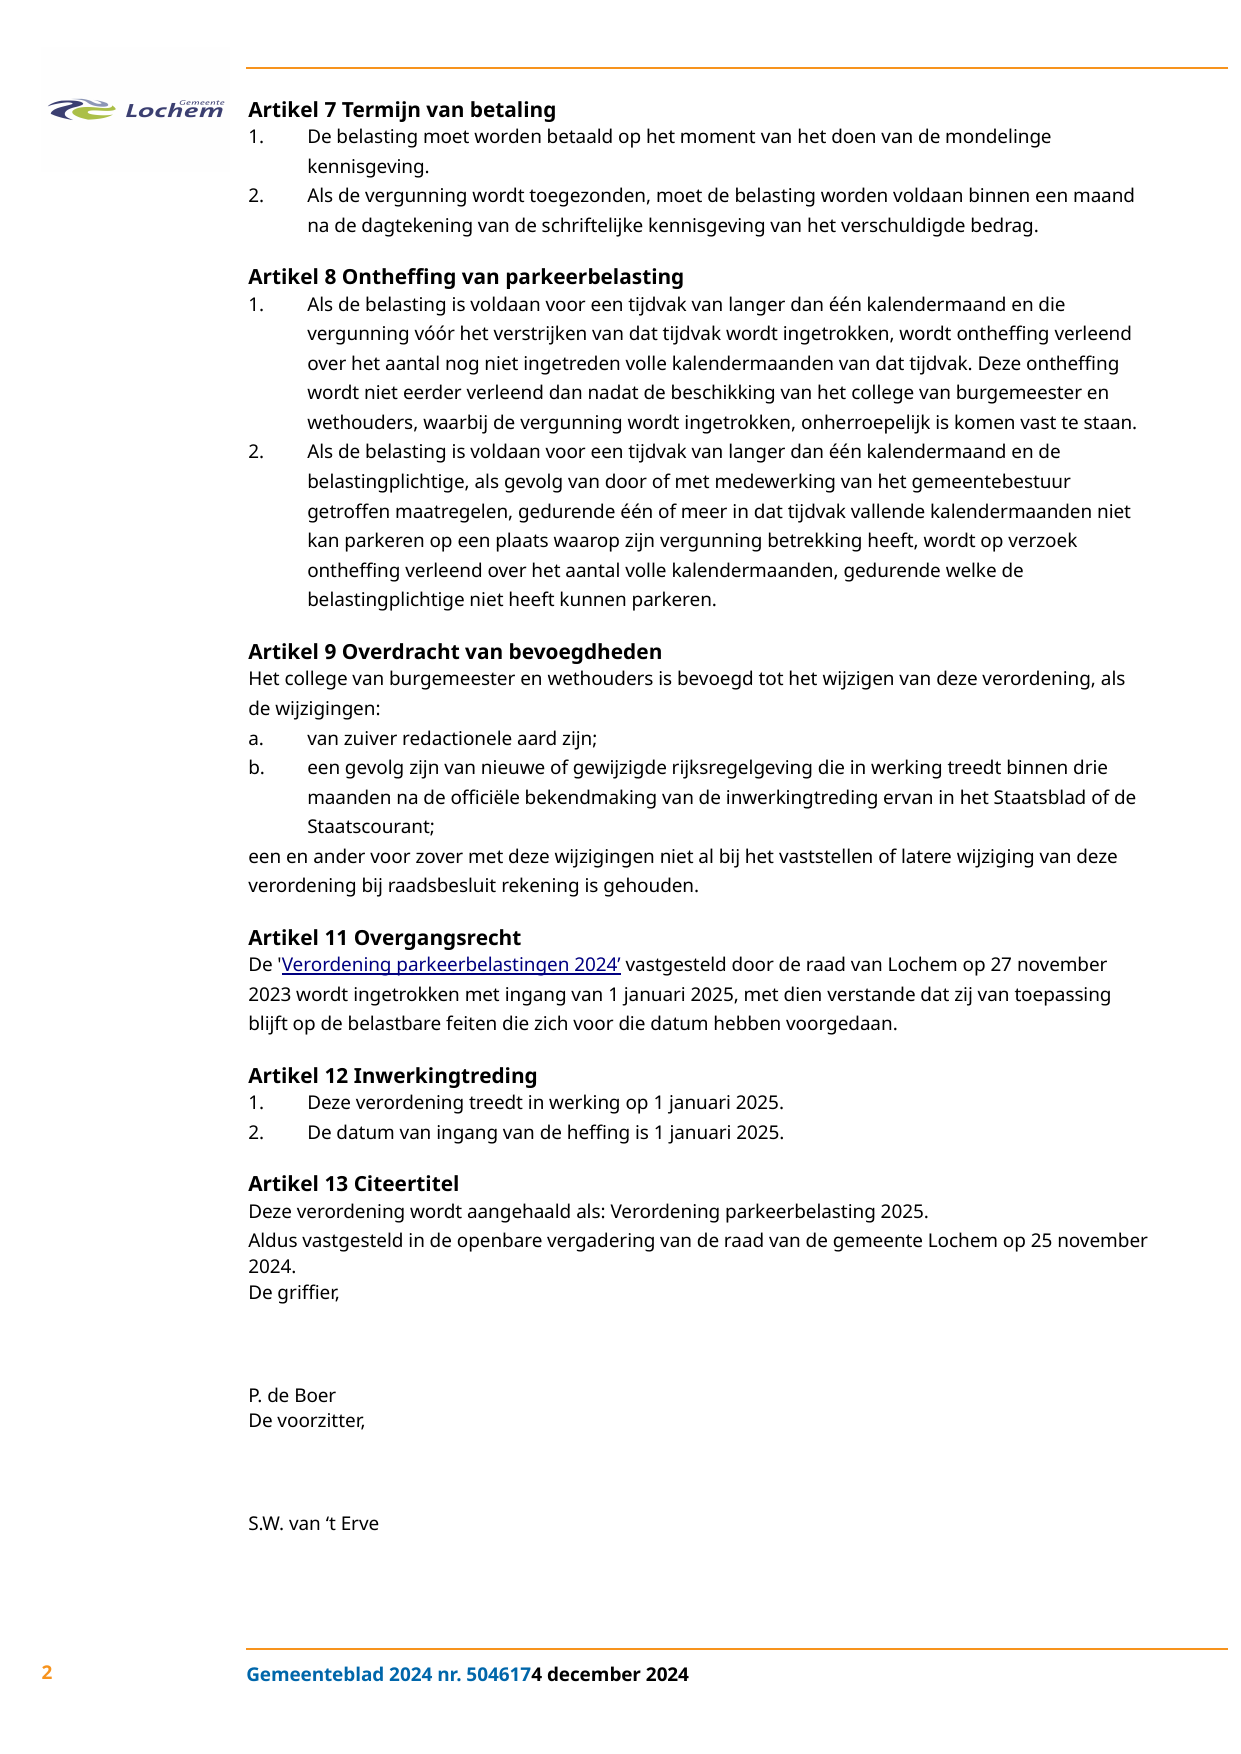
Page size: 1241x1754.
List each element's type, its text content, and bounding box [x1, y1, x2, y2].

text P. de Boer [248, 1382, 1152, 1408]
text Artikel 12 Inwerkingtreding [248, 1061, 1152, 1089]
list Als de belasting is voldaan voor een tijdvak van langer dan één kalendermaand en die vergunning vóór het verstrijken van dat tijdvak wordt ingetrokken, wordt ontheffing verleend over het aantal nog niet ingetreden volle kalendermaanden van dat tijdvak. Deze ontheffing wordt niet eerder verleend dan nadat de beschikking van het college van burgemeester en wethouders, waarbij de vergunning wordt ingetrokken, onherroepelijk is komen vast te staan. [248, 291, 1152, 435]
list Deze verordening treedt in werking op 1 januari 2025. [248, 1089, 1152, 1115]
text een en ander voor zover met deze wijzigingen niet al bij het vaststellen of latere wijziging van deze verordening bij raadsbesluit rekening is gehouden. [248, 843, 1152, 898]
text De griffier, [248, 1279, 1152, 1305]
text Het college van burgemeester en wethouders is bevoegd tot het wijzigen van deze verordening, als de wijzigingen: [248, 666, 1152, 721]
text Deze verordening wordt aangehaald als: Verordening parkeerbelasting 2025. [248, 1198, 1152, 1224]
text Artikel 13 Citeertitel [248, 1169, 1152, 1198]
text De voorzitter, [248, 1408, 1152, 1433]
text S.W. van ‘t Erve [248, 1511, 1152, 1536]
list Als de belasting is voldaan voor een tijdvak van langer dan één kalendermaand en de belastingplichtige, als gevolg van door of met medewerking van het gemeentebestuur getroffen maatregelen, gedurende één of meer in dat tijdvak vallende kalendermaanden niet kan parkeren op een plaats waarop zijn vergunning betrekking heeft, wordt op verzoek ontheffing verleend over het aantal volle kalendermaanden, gedurende welke de belastingplichtige niet heeft kunnen parkeren. [248, 439, 1152, 612]
text De 'Verordening parkeerbelastingen 2024’ vastgesteld door de raad van Lochem op 27 november 2023 wordt ingetrokken met ingang van 1 januari 2025, met dien verstande dat zij van toepassing blijft op de belastbare feiten die zich voor die datum hebben voorgedaan. [248, 951, 1152, 1036]
list Als de vergunning wordt toegezonden, moet de belasting worden voldaan binnen een maand na de dagtekening van de schriftelijke kennisgeving van het verschuldigde bedrag. [248, 182, 1152, 238]
text Aldus vastgesteld in de openbare vergadering van de raad van de gemeente Lochem op 25 november 2024. [248, 1227, 1152, 1279]
list De belasting moet worden betaald op het moment van het doen van de mondelinge kennisgeving. [248, 123, 1152, 178]
list een gevolg zijn van nieuwe of gewijzigde rijksregelgeving die in werking treedt binnen drie maanden na de officiële bekendmaking van de inwerkingtreding ervan in het Staatsblad of de Staatscourant; [248, 754, 1152, 839]
picture [41, 47, 231, 172]
text Artikel 9 Overdracht van bevoegdheden [248, 637, 1152, 666]
text Artikel 7 Termijn van betaling [248, 95, 1152, 123]
list De datum van ingang van de heffing is 1 januari 2025. [248, 1119, 1152, 1145]
list van zuiver redactionele aard zijn; [248, 725, 1152, 750]
text Artikel 8 Ontheffing van parkeerbelasting [248, 262, 1152, 291]
text Artikel 11 Overgangsrecht [248, 923, 1152, 951]
